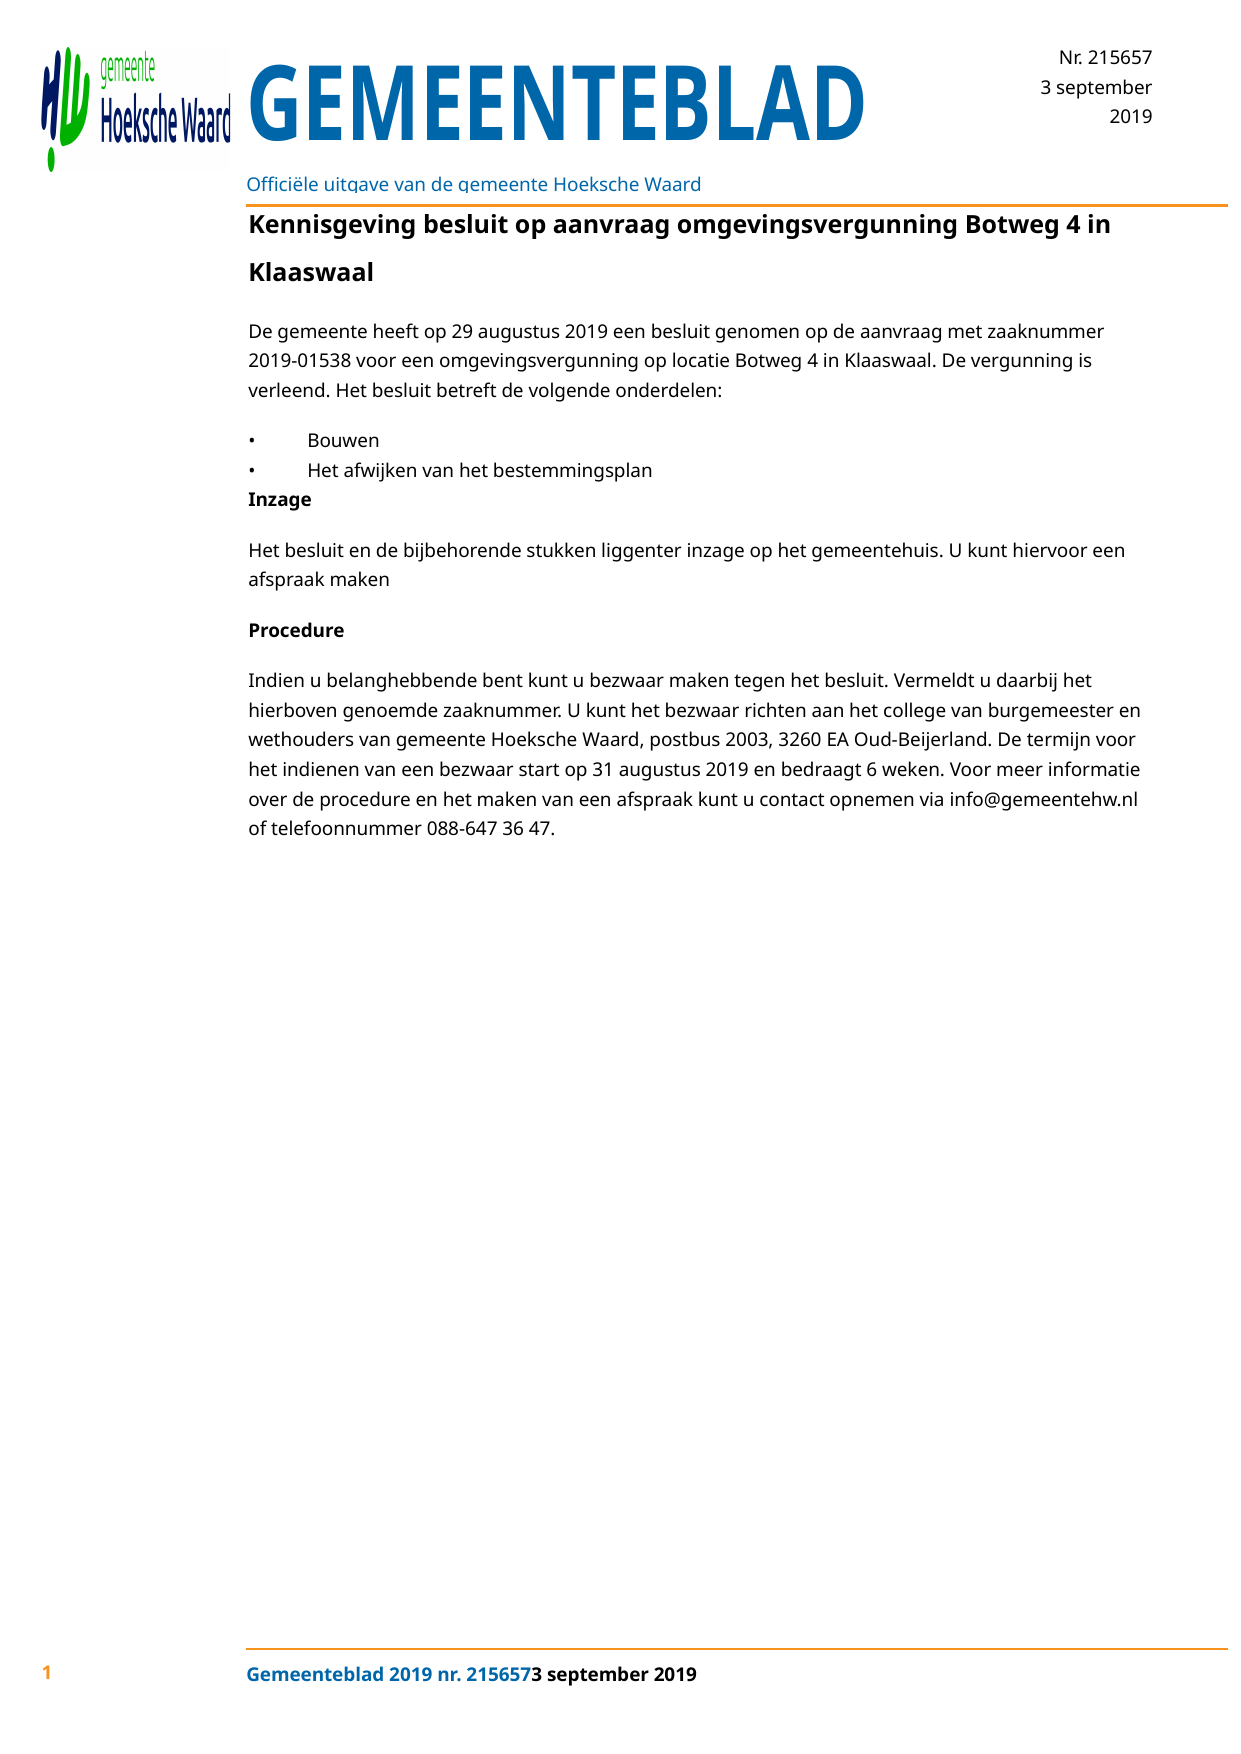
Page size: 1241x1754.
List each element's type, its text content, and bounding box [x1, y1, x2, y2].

list Bouwen [248, 427, 1152, 453]
text Inzage [248, 487, 1152, 512]
list Het afwijken van het bestemmingsplan [248, 457, 1152, 483]
text Kennisgeving besluit op aanvraag omgevingsvergunning Botweg 4 in Klaaswaal [248, 207, 1152, 288]
text Procedure [248, 617, 1152, 643]
picture [41, 47, 231, 172]
text De gemeente heeft op 29 augustus 2019 een besluit genomen op de aanvraag met zaaknummer 2019-01538 voor een omgevingsvergunning op locatie Botweg 4 in Klaaswaal. De vergunning is verleend. Het besluit betreft de volgende onderdelen: [248, 318, 1152, 403]
text Indien u belanghebbende bent kunt u bezwaar maken tegen het besluit. Vermeldt u daarbij het hierboven genoemde zaaknummer. U kunt het bezwaar richten aan het college van burgemeester en wethouders van gemeente Hoeksche Waard, postbus 2003, 3260 EA Oud-Beijerland. De termijn voor het indienen van een bezwaar start op 31 augustus 2019 en bedraagt 6 weken. Voor meer informatie over de procedure en het maken van een afspraak kunt u contact opnemen via info@gemeentehw.nl of telefoonnummer 088-647 36 47. [248, 667, 1152, 841]
text Het besluit en de bijbehorende stukken liggenter inzage op het gemeentehuis. U kunt hiervoor een afspraak maken [248, 537, 1152, 592]
